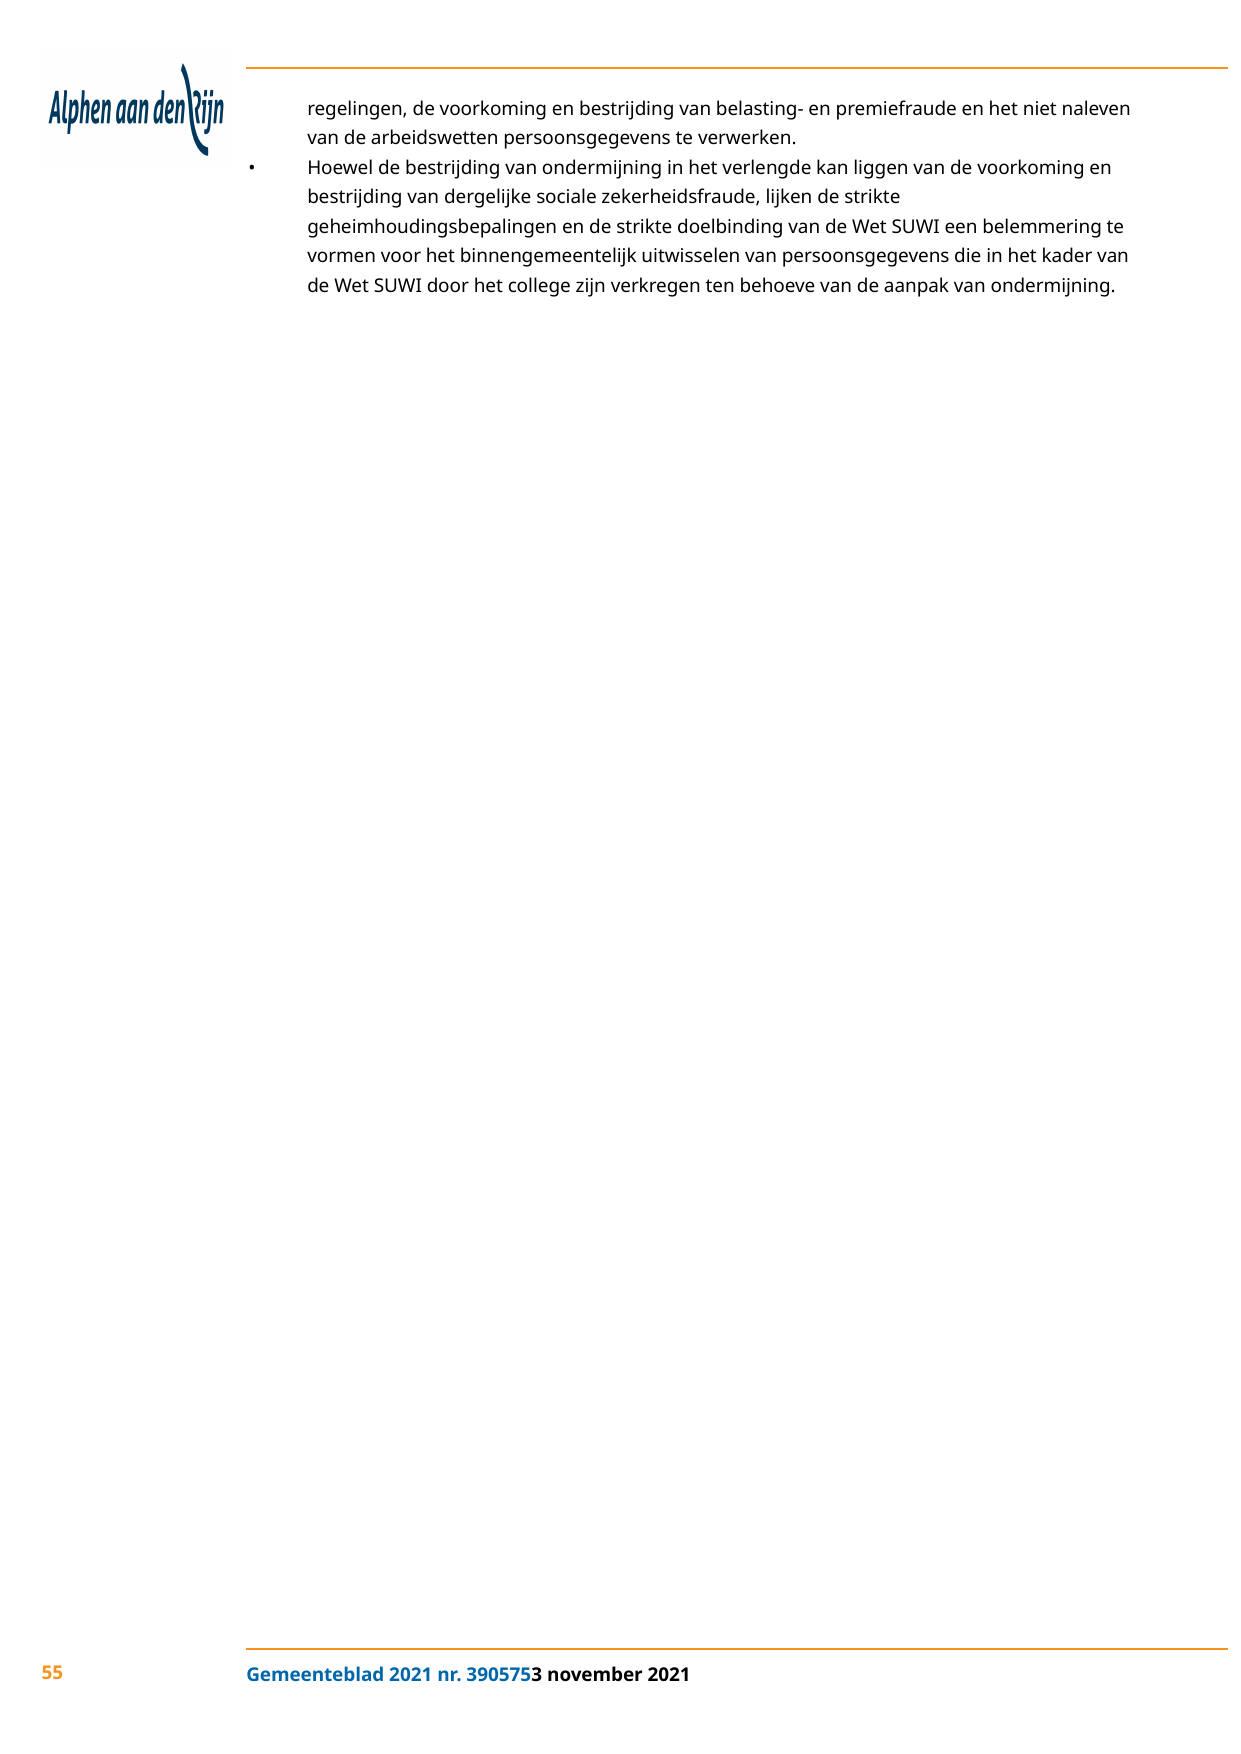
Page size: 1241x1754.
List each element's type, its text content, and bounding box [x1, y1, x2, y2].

list regelingen, de voorkoming en bestrijding van belasting- en premiefraude en het niet naleven van de arbeidswetten persoonsgegevens te verwerken. [248, 95, 1152, 150]
list Hoewel de bestrijding van ondermijning in het verlengde kan liggen van de voorkoming en bestrijding van dergelijke sociale zekerheidsfraude, lijken de strikte geheimhoudingsbepalingen en de strikte doelbinding van de Wet SUWI een belemmering te vormen voor het binnengemeentelijk uitwisselen van persoonsgegevens die in het kader van de Wet SUWI door het college zijn verkregen ten behoeve van de aanpak van ondermijning. [248, 154, 1152, 298]
picture [41, 47, 231, 172]
